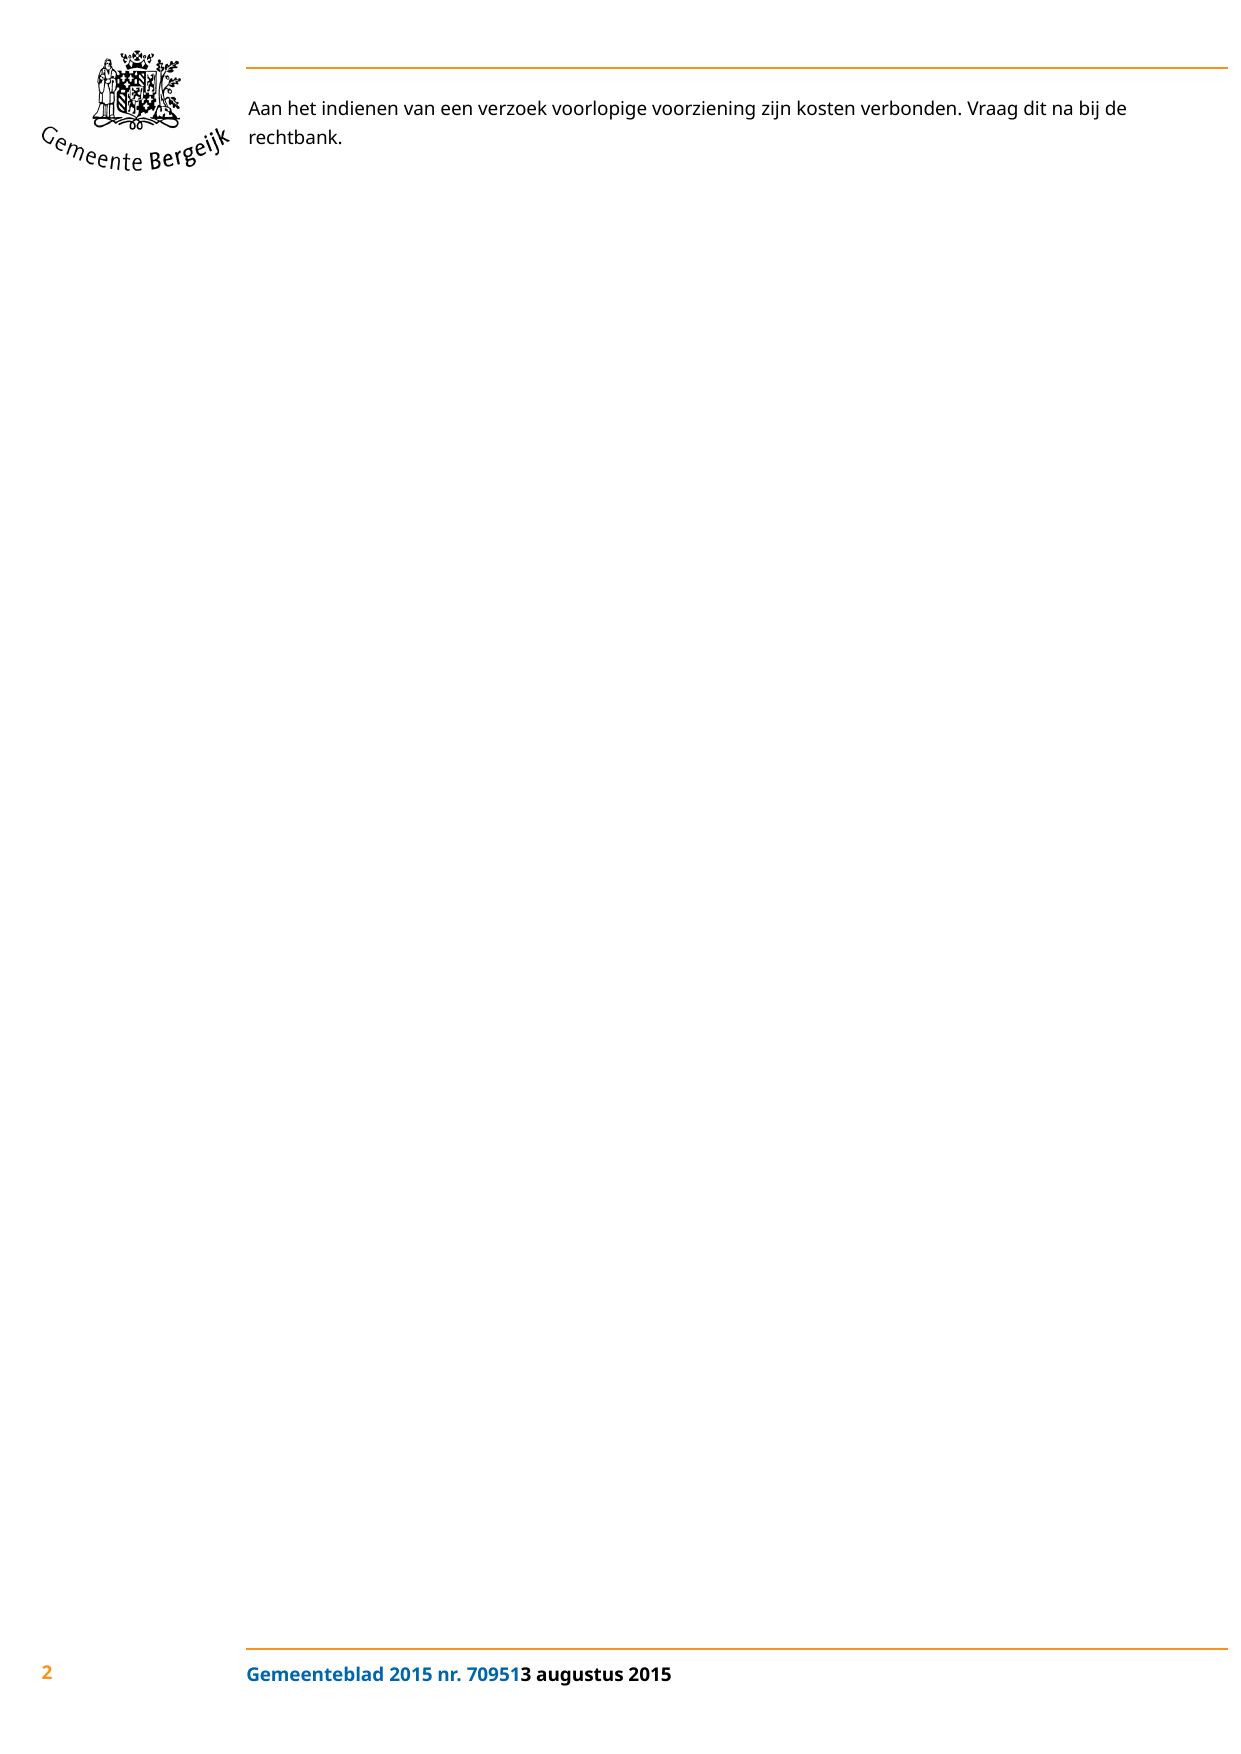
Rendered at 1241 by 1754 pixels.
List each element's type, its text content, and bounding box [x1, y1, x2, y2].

picture [41, 47, 231, 172]
text Aan het indienen van een verzoek voorlopige voorziening zijn kosten verbonden. Vraag dit na bij de rechtbank. [248, 95, 1152, 150]
